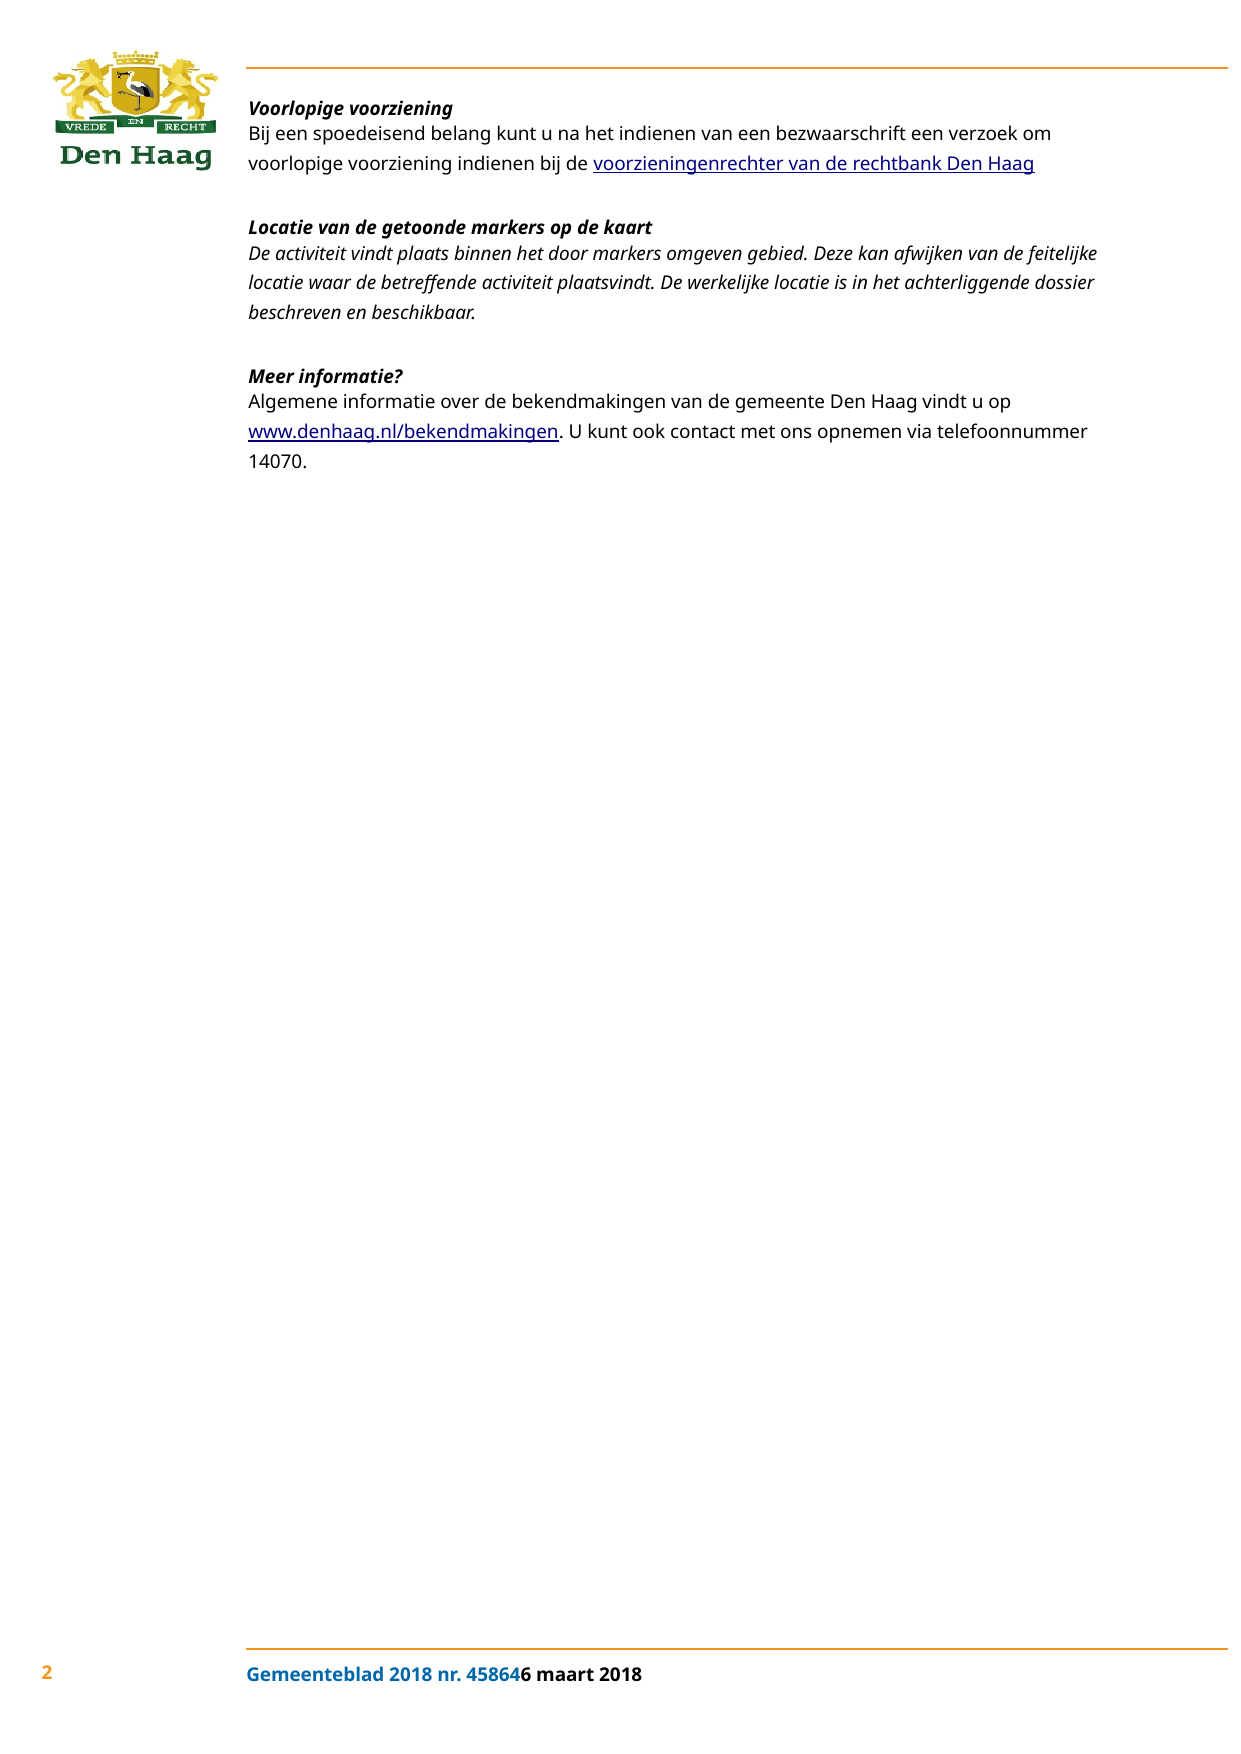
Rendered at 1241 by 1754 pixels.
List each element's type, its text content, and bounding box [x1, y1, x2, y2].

text Voorlopige voorziening [248, 95, 1152, 121]
text Locatie van de getoonde markers op de kaart [248, 214, 1152, 240]
text Bij een spoedeisend belang kunt u na het indienen van een bezwaarschrift een verzoek om voorlopige voorziening indienen bij de voorzieningenrechter van de rechtbank Den Haag [248, 121, 1152, 176]
text Meer informatie? [248, 363, 1152, 389]
text De activiteit vindt plaats binnen het door markers omgeven gebied. Deze kan afwijken van de feitelijke locatie waar de betreffende activiteit plaatsvindt. De werkelijke locatie is in het achterliggende dossier beschreven en beschikbaar. [248, 240, 1152, 325]
picture [41, 47, 231, 172]
text Algemene informatie over de bekendmakingen van de gemeente Den Haag vindt u op www.denhaag.nl/bekendmakingen. U kunt ook contact met ons opnemen via telefoonnummer 14070. [248, 389, 1152, 473]
